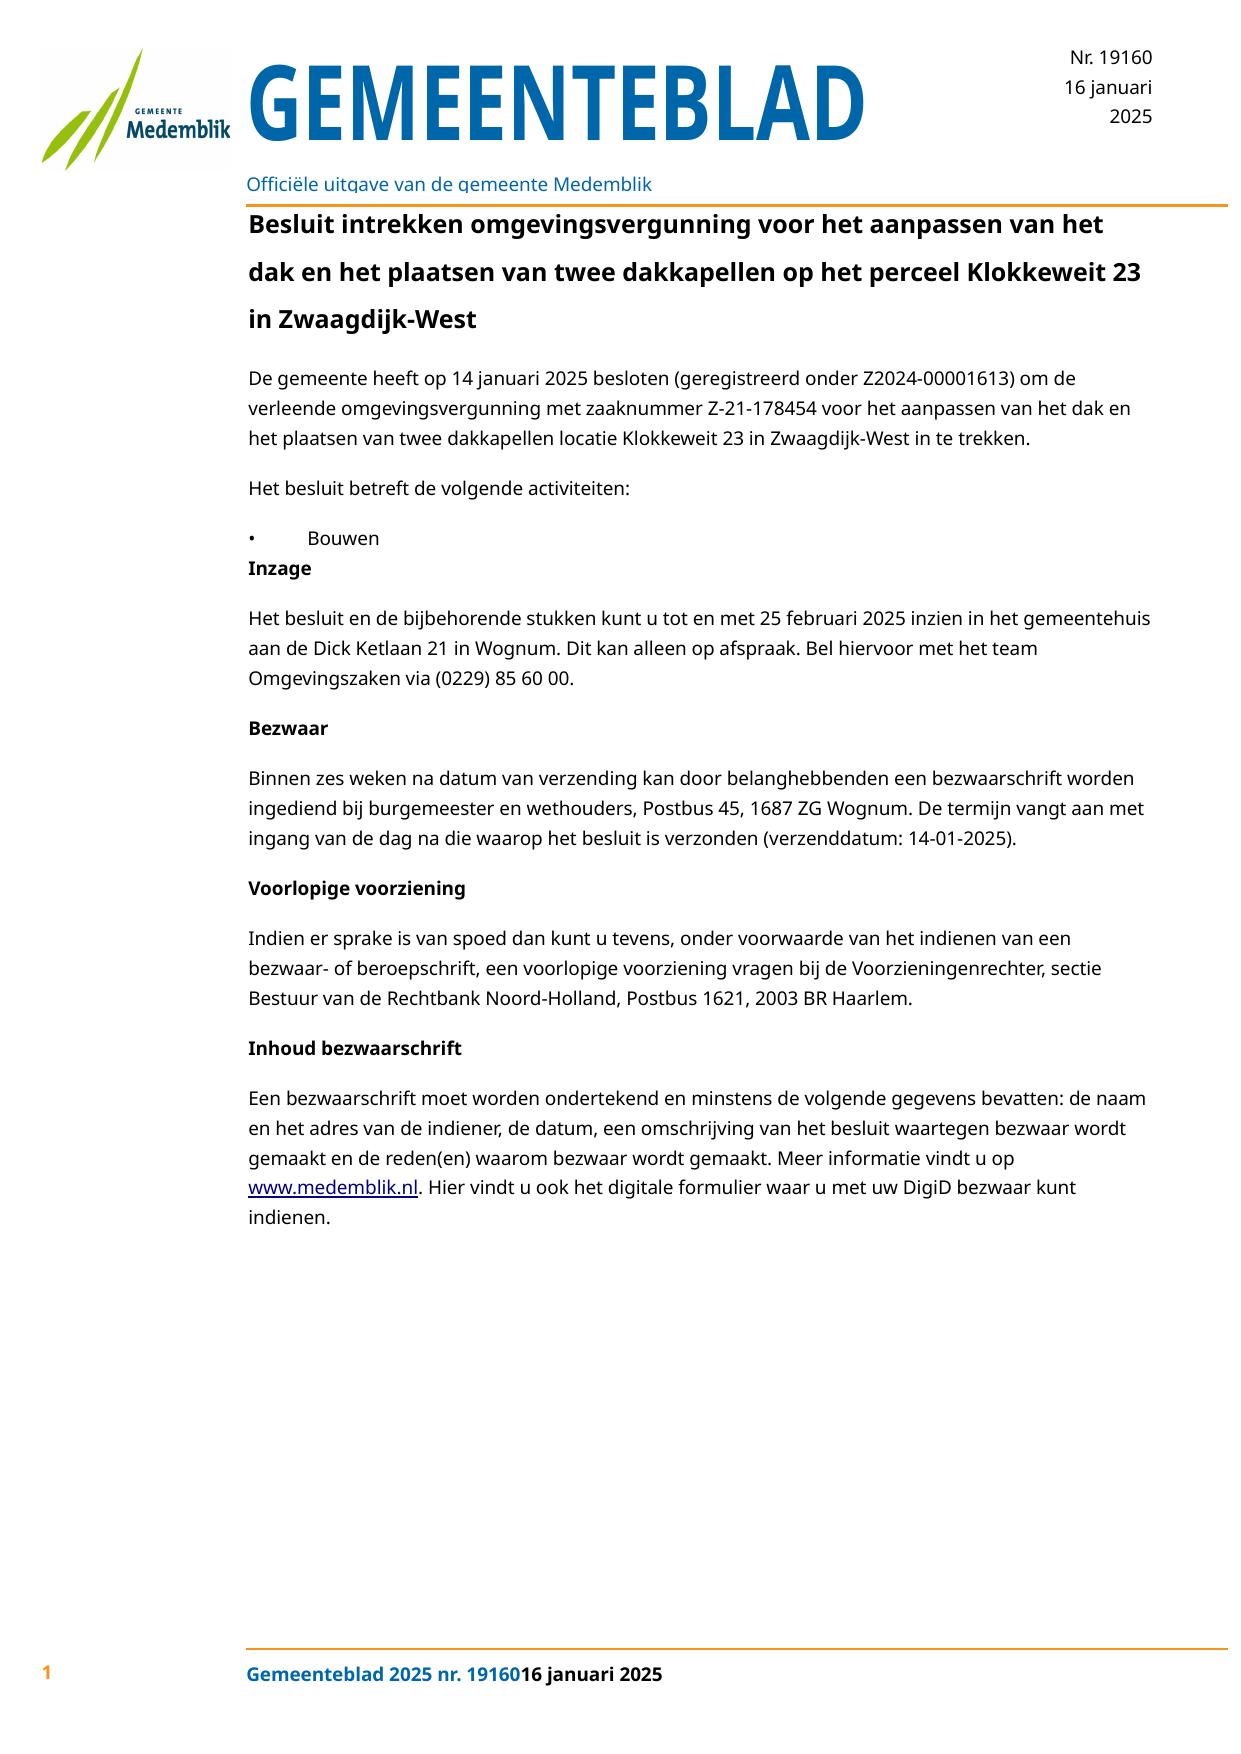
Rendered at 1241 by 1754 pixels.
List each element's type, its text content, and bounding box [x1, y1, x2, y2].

text Een bezwaarschrift moet worden ondertekend en minstens de volgende gegevens bevatten: de naam en het adres van de indiener, de datum, een omschrijving van het besluit waartegen bezwaar wordt gemaakt en de reden(en) waarom bezwaar wordt gemaakt. Meer informatie vindt u op www.medemblik.nl. Hier vindt u ook het digitale formulier waar u met uw DigiD bezwaar kunt indienen. [248, 1086, 1152, 1229]
text Het besluit en de bijbehorende stukken kunt u tot en met 25 februari 2025 inzien in het gemeentehuis aan de Dick Ketlaan 21 in Wognum. Dit kan alleen op afspraak. Bel hiervoor met het team Omgevingszaken via (0229) 85 60 00. [248, 606, 1152, 690]
text Bezwaar [248, 715, 1152, 741]
text Het besluit betreft de volgende activiteiten: [248, 475, 1152, 501]
text Binnen zes weken na datum van verzending kan door belanghebbenden een bezwaarschrift worden ingediend bij burgemeester en wethouders, Postbus 45, 1687 ZG Wognum. De termijn vangt aan met ingang van de dag na die waarop het besluit is verzonden (verzenddatum: 14-01-2025). [248, 766, 1152, 850]
picture [41, 47, 231, 172]
text De gemeente heeft op 14 januari 2025 besloten (geregistreerd onder Z2024-00001613) om de verleende omgevingsvergunning met zaaknummer Z-21-178454 voor het aanpassen van het dak en het plaatsen van twee dakkapellen locatie Klokkeweit 23 in Zwaagdijk-West in te trekken. [248, 366, 1152, 450]
text Indien er sprake is van spoed dan kunt u tevens, onder voorwaarde van het indienen van een bezwaar- of beroepschrift, een voorlopige voorziening vragen bij de Voorzieningenrechter, sectie Bestuur van de Rechtbank Noord-Holland, Postbus 1621, 2003 BR Haarlem. [248, 926, 1152, 1010]
text Besluit intrekken omgevingsvergunning voor het aanpassen van het dak en het plaatsen van twee dakkapellen op het perceel Klokkeweit 23 in Zwaagdijk-West [248, 207, 1152, 336]
text Voorlopige voorziening [248, 875, 1152, 901]
list Bouwen [248, 526, 1152, 551]
text Inzage [248, 555, 1152, 581]
text Inhoud bezwaarschrift [248, 1035, 1152, 1061]
